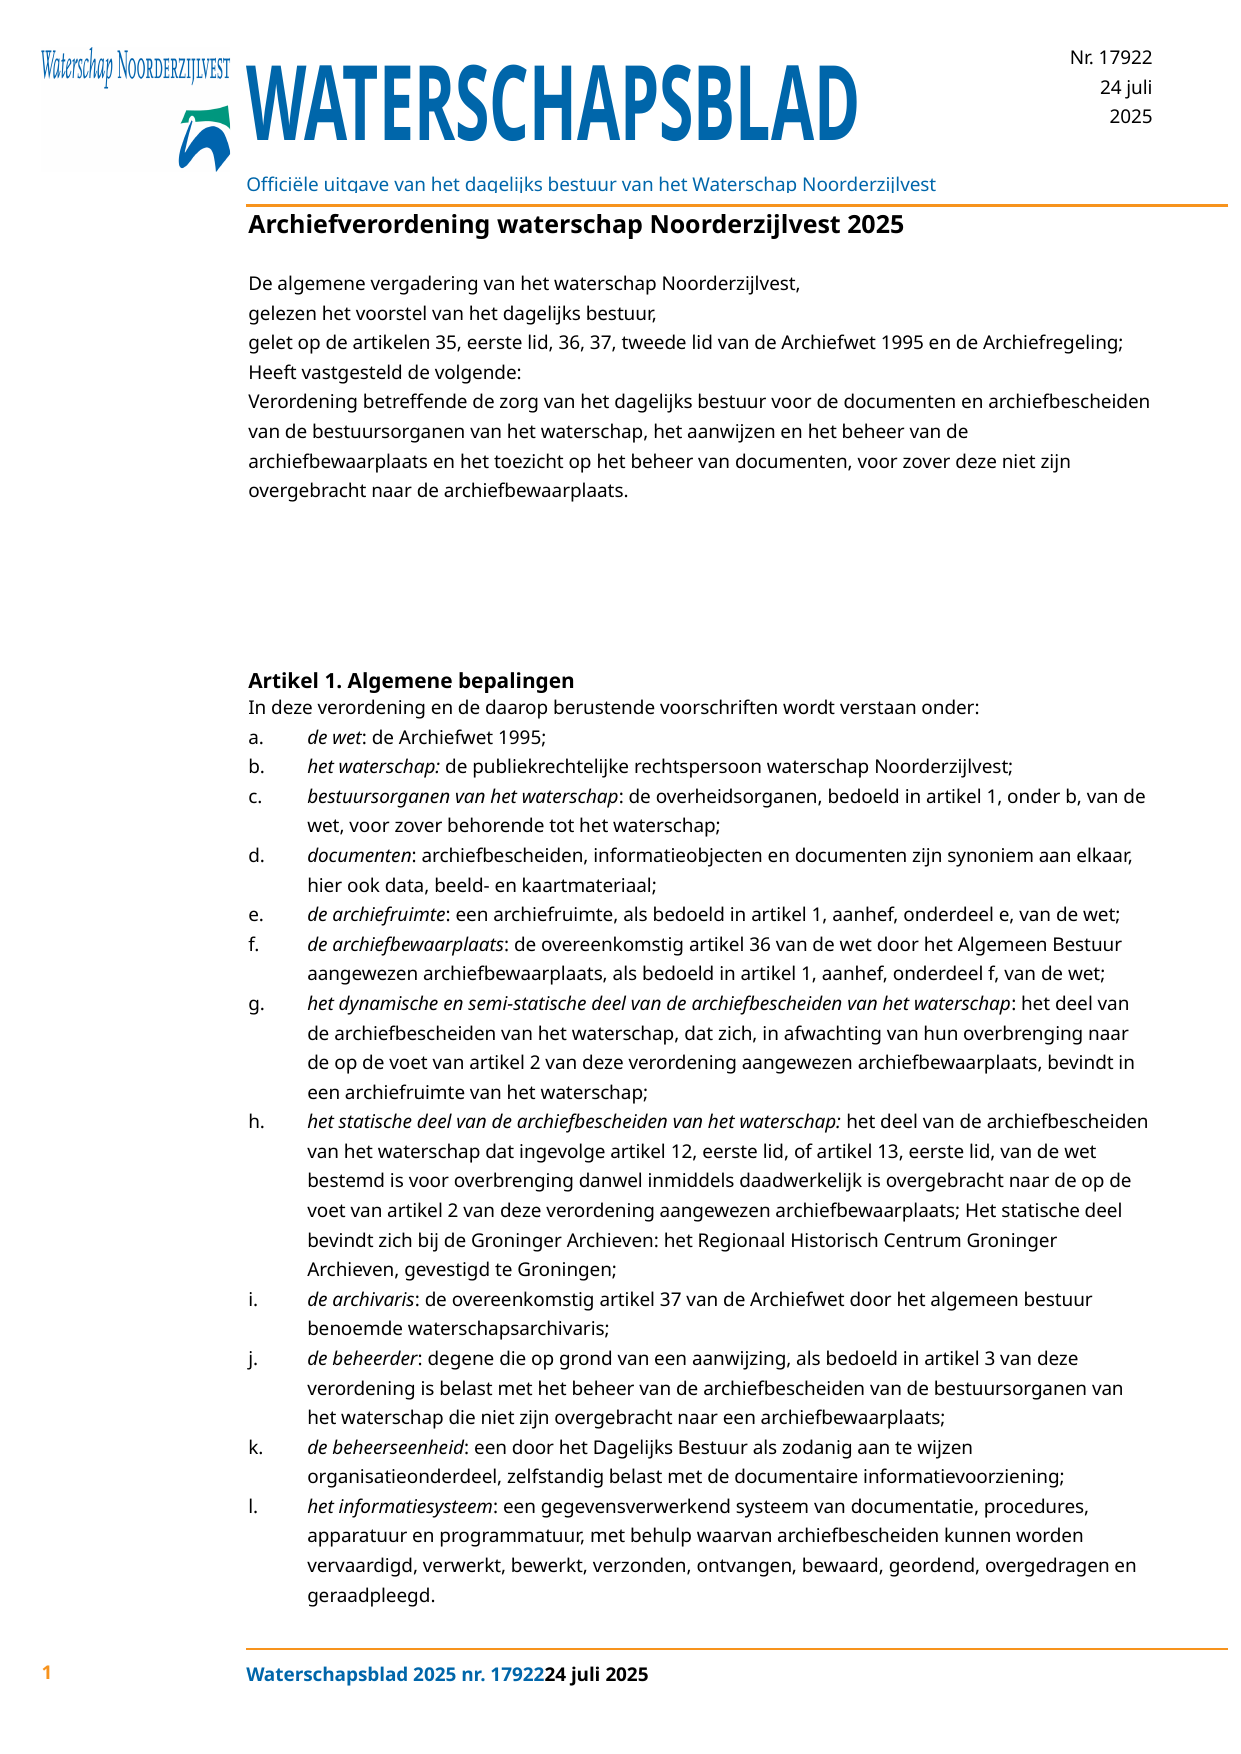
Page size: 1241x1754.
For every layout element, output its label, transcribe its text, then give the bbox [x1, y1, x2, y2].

text In deze verordening en de daarop berustende voorschriften wordt verstaan onder: [248, 694, 1152, 720]
list het waterschap: de publiekrechtelijke rechtspersoon waterschap Noorderzijlvest; [248, 753, 1152, 779]
list bestuursorganen van het waterschap: de overheidsorganen, bedoeld in artikel 1, onder b, van de wet, voor zover behorende tot het waterschap; [248, 783, 1152, 838]
list de archiefbewaarplaats: de overeenkomstig artikel 36 van de wet door het Algemeen Bestuur aangewezen archiefbewaarplaats, als bedoeld in artikel 1, aanhef, onderdeel f, van de wet; [248, 931, 1152, 986]
list documenten: archiefbescheiden, informatieobjecten en documenten zijn synoniem aan elkaar, hier ook data, beeld- en kaartmateriaal; [248, 842, 1152, 897]
list het dynamische en semi-statische deel van de archiefbescheiden van het waterschap: het deel van de archiefbescheiden van het waterschap, dat zich, in afwachting van hun overbrenging naar de op de voet van artikel 2 van deze verordening aangewezen archiefbewaarplaats, bevindt in een archiefruimte van het waterschap; [248, 990, 1152, 1104]
list de wet: de Archiefwet 1995; [248, 724, 1152, 749]
list de archivaris: de overeenkomstig artikel 37 van de Archiefwet door het algemeen bestuur benoemde waterschapsarchivaris; [248, 1286, 1152, 1341]
text gelet op de artikelen 35, eerste lid, 36, 37, tweede lid van de Archiefwet 1995 en de Archiefregeling; [248, 329, 1152, 355]
list het statische deel van de archiefbescheiden van het waterschap: het deel van de archiefbescheiden van het waterschap dat ingevolge artikel 12, eerste lid, of artikel 13, eerste lid, van de wet bestemd is voor overbrenging danwel inmiddels daadwerkelijk is overgebracht naar de op de voet van artikel 2 van deze verordening aangewezen archiefbewaarplaats; Het statische deel bevindt zich bij de Groninger Archieven: het Regionaal Historisch Centrum Groninger Archieven, gevestigd te Groningen; [248, 1108, 1152, 1282]
text Artikel 1. Algemene bepalingen [248, 666, 1152, 694]
list het informatiesysteem: een gegevensverwerkend systeem van documentatie, procedures, apparatuur en programmatuur, met behulp waarvan archiefbescheiden kunnen worden vervaardigd, verwerkt, bewerkt, verzonden, ontvangen, bewaard, geordend, overgedragen en geraadpleegd. [248, 1493, 1152, 1607]
text gelezen het voorstel van het dagelijks bestuur, [248, 300, 1152, 326]
picture [41, 47, 231, 172]
list de beheerder: degene die op grond van een aanwijzing, als bedoeld in artikel 3 van deze verordening is belast met het beheer van de archiefbescheiden van de bestuursorganen van het waterschap die niet zijn overgebracht naar een archiefbewaarplaats; [248, 1345, 1152, 1430]
list de beheerseenheid: een door het Dagelijks Bestuur als zodanig aan te wijzen organisatieonderdeel, zelfstandig belast met de documentaire informatievoorziening; [248, 1434, 1152, 1489]
text Heeft vastgesteld de volgende: [248, 359, 1152, 385]
list de archiefruimte: een archiefruimte, als bedoeld in artikel 1, aanhef, onderdeel e, van de wet; [248, 901, 1152, 927]
text Archiefverordening waterschap Noorderzijlvest 2025 [248, 207, 1152, 241]
text Verordening betreffende de zorg van het dagelijks bestuur voor de documenten en archiefbescheiden van de bestuursorganen van het waterschap, het aanwijzen en het beheer van de archiefbewaarplaats en het toezicht op het beheer van documenten, voor zover deze niet zijn overgebracht naar de archiefbewaarplaats. [248, 389, 1152, 503]
text De algemene vergadering van het waterschap Noorderzijlvest, [248, 270, 1152, 296]
